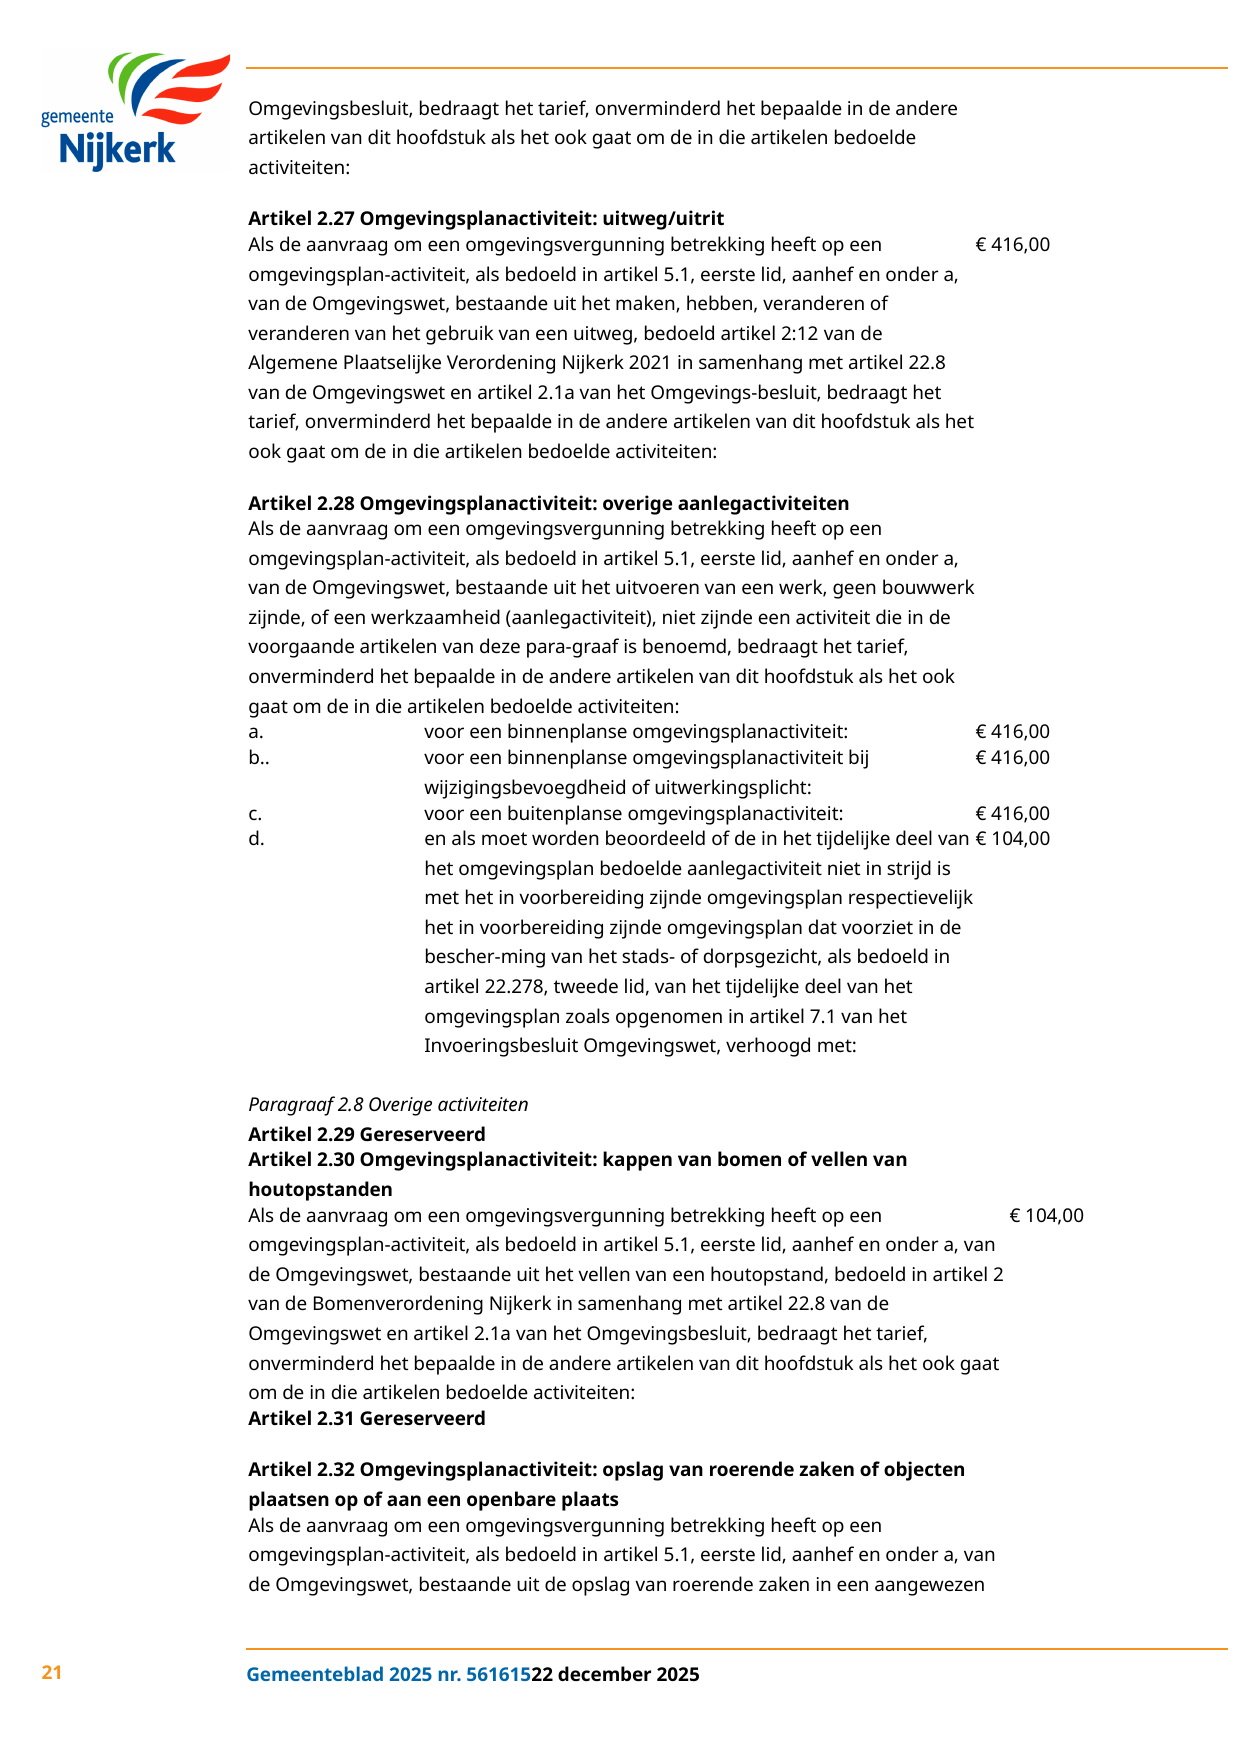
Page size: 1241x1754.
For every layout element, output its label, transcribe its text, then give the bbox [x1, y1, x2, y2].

table_cell Artikel 2.28 Omgevingsplanactiviteit: overige aanlegactiviteiten [248, 490, 975, 515]
table_cell Als de aanvraag om een omgevingsvergunning betrekking heeft op een omgevingsplan-activiteit, als bedoeld in artikel 5.1, eerste lid, aanhef en onder a, van de Omgevingswet, bestaande uit het uitvoeren van een werk, geen bouwwerk zijnde, of een werkzaamheid (aanlegactiviteit), niet zijnde een activiteit die in de voorgaande artikelen van deze para-graaf is benoemd, bedraagt het tarief, onverminderd het bepaalde in de andere artikelen van dit hoofdstuk als het ook gaat om de in die artikelen bedoelde activiteiten: [248, 515, 975, 719]
table_cell Artikel 2.31 Gereserveerd [248, 1405, 1009, 1431]
table_cell [248, 464, 975, 490]
table_cell [248, 1431, 1009, 1456]
picture [41, 47, 231, 172]
text Paragraaf 2.8 Overige activiteiten [248, 1091, 1152, 1117]
table_cell [975, 490, 1152, 515]
table_cell Als de aanvraag om een omgevingsvergunning betrekking heeft op een omgevingsplan-activiteit, als bedoeld in artikel 5.1, eerste lid, aanhef en onder a, van de Omgevingswet, bestaande uit het maken, hebben, veranderen of veranderen van het gebruik van een uitweg, bedoeld artikel 2:12 van de Algemene Plaatselijke Verordening Nijkerk 2021 in samenhang met artikel 22.8 van de Omgevingswet en artikel 2.1a van het Omgevings-besluit, bedraagt het tarief, onverminderd het bepaalde in de andere artikelen van dit hoofdstuk als het ook gaat om de in die artikelen bedoelde activiteiten: [248, 231, 975, 464]
table_cell € 416,00 [975, 744, 1152, 800]
table_cell voor een binnenplanse omgevingsplanactiviteit: [424, 719, 975, 744]
table_cell € 104,00 [1009, 1202, 1152, 1405]
table_cell [975, 515, 1152, 719]
table_header Artikel 2.29 Gereserveerd [248, 1121, 1009, 1146]
table_cell voor een binnenplanse omgevingsplanactiviteit bij wijzigingsbevoegdheid of uitwerkingsplicht: [424, 744, 975, 800]
table_cell en als moet worden beoordeeld of de in het tijdelijke deel van het omgevingsplan bedoelde aanlegactiviteit niet in strijd is met het in voorbereiding zijnde omgevingsplan respectievelijk het in voorbereiding zijnde omgevingsplan dat voorziet in de bescher-ming van het stads- of dorpsgezicht, als bedoeld in artikel 22.278, tweede lid, van het tijdelijke deel van het omgevingsplan zoals opgenomen in artikel 7.1 van het Invoeringsbesluit Omgevingswet, verhoogd met: [424, 825, 975, 1058]
table_cell c. [248, 800, 424, 825]
table_cell [1009, 1431, 1152, 1456]
table_cell € 416,00 [975, 719, 1152, 744]
table_cell [1009, 1456, 1152, 1512]
table_cell € 104,00 [975, 825, 1152, 1058]
table_cell [1009, 1512, 1152, 1597]
table_cell Artikel 2.30 Omgevingsplanactiviteit: kappen van bomen of vellen van houtopstanden [248, 1146, 1009, 1202]
table_cell Als de aanvraag om een omgevingsvergunning betrekking heeft op een omgevingsplan-activiteit, als bedoeld in artikel 5.1, eerste lid, aanhef en onder a, van de Omgevingswet, bestaande uit de opslag van roerende zaken in een aangewezen [248, 1512, 1009, 1597]
table_cell [1009, 1146, 1152, 1202]
table_cell Artikel 2.27 Omgevingsplanactiviteit: uitweg/uitrit [248, 205, 975, 231]
table_cell [975, 205, 1152, 231]
table_cell [975, 464, 1152, 490]
table_cell [975, 95, 1152, 180]
table_header [1009, 1121, 1152, 1146]
table_cell Als de aanvraag om een omgevingsvergunning betrekking heeft op een omgevingsplan-activiteit, als bedoeld in artikel 5.1, eerste lid, aanhef en onder a, van de Omgevingswet, bestaande uit het vellen van een houtopstand, bedoeld in artikel 2 van de Bomenverordening Nijkerk in samenhang met artikel 22.8 van de Omgevingswet en artikel 2.1a van het Omgevingsbesluit, bedraagt het tarief, onverminderd het bepaalde in de andere artikelen van dit hoofdstuk als het ook gaat om de in die artikelen bedoelde activiteiten: [248, 1202, 1009, 1405]
table_cell a. [248, 719, 424, 744]
table_cell Artikel 2.32 Omgevingsplanactiviteit: opslag van roerende zaken of objecten plaatsen op of aan een openbare plaats [248, 1456, 1009, 1512]
table_cell b.. [248, 744, 424, 800]
table_cell Omgevingsbesluit, bedraagt het tarief, onverminderd het bepaalde in de andere artikelen van dit hoofdstuk als het ook gaat om de in die artikelen bedoelde activiteiten: [248, 95, 975, 180]
table_cell € 416,00 [975, 800, 1152, 825]
table_cell [975, 180, 1152, 205]
table_cell [248, 180, 975, 205]
table_cell [1009, 1405, 1152, 1431]
table_cell € 416,00 [975, 231, 1152, 464]
table_cell d. [248, 825, 424, 1058]
table_cell voor een buitenplanse omgevingsplanactiviteit: [424, 800, 975, 825]
